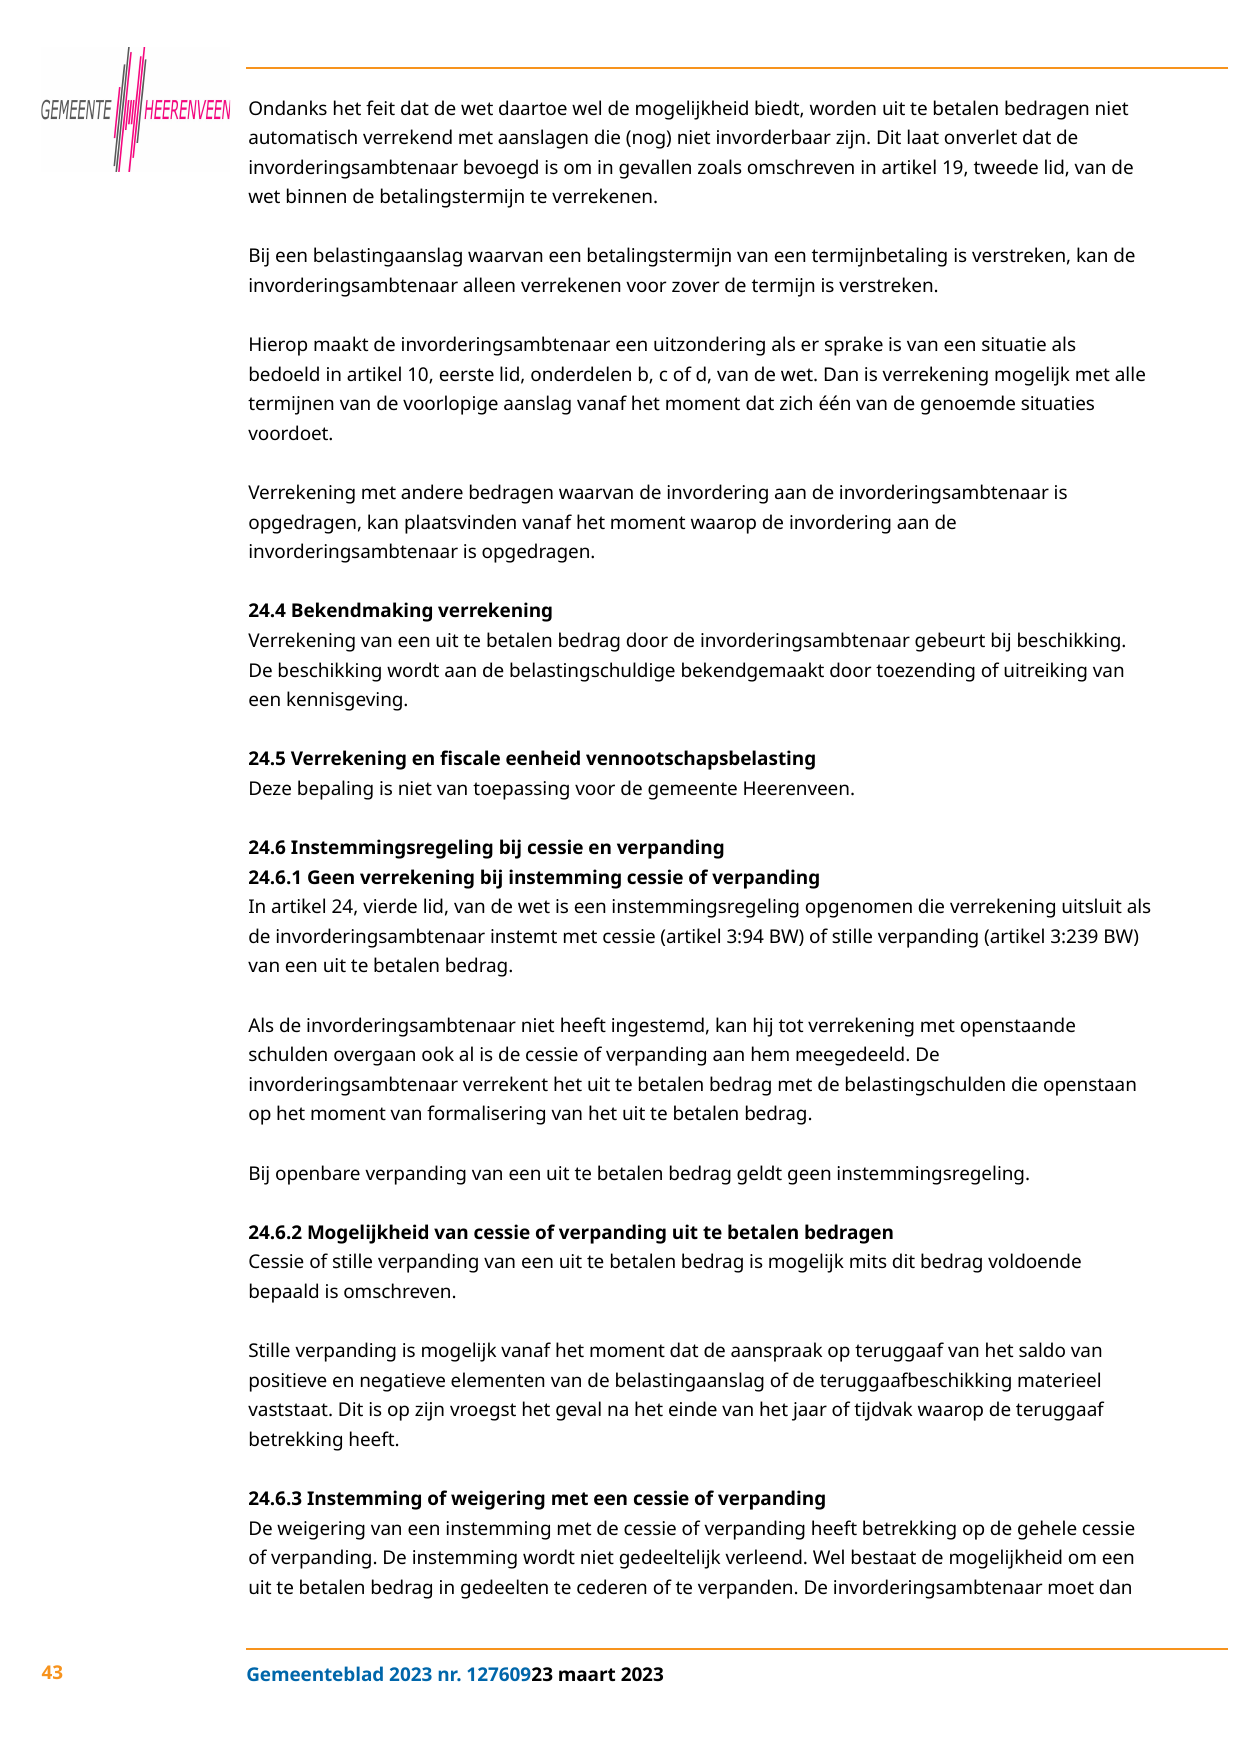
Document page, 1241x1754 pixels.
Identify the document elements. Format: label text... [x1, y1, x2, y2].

text Verrekening met andere bedragen waarvan de invordering aan de invorderingsambtenaar is opgedragen, kan plaatsvinden vanaf het moment waarop de invordering aan de invorderingsambtenaar is opgedragen. [248, 479, 1152, 564]
text 24.6.1 Geen verrekening bij instemming cessie of verpanding [248, 864, 1152, 890]
text De weigering van een instemming met de cessie of verpanding heeft betrekking op de gehele cessie of verpanding. De instemming wordt niet gedeeltelijk verleend. Wel bestaat de mogelijkheid om een uit te betalen bedrag in gedeelten te cederen of te verpanden. De invorderingsambtenaar moet dan [248, 1515, 1152, 1600]
text 24.4 Bekendmaking verrekening [248, 598, 1152, 623]
text Hierop maakt de invorderingsambtenaar een uitzondering als er sprake is van een situatie als bedoeld in artikel 10, eerste lid, onderdelen b, c of d, van de wet. Dan is verrekening mogelijk met alle termijnen van de voorlopige aanslag vanaf het moment dat zich één van de genoemde situaties voordoet. [248, 331, 1152, 446]
text Als de invorderingsambtenaar niet heeft ingestemd, kan hij tot verrekening met openstaande schulden overgaan ook al is de cessie of verpanding aan hem meegedeeld. De invorderingsambtenaar verrekent het uit te betalen bedrag met de belastingschulden die openstaan op het moment van formalisering van het uit te betalen bedrag. [248, 1012, 1152, 1126]
text 24.6.3 Instemming of weigering met een cessie of verpanding [248, 1485, 1152, 1511]
text 24.6.2 Mogelijkheid van cessie of verpanding uit te betalen bedragen [248, 1219, 1152, 1245]
text Bij openbare verpanding van een uit te betalen bedrag geldt geen instemmingsregeling. [248, 1160, 1152, 1186]
text Stille verpanding is mogelijk vanaf het moment dat de aanspraak op teruggaaf van het saldo van positieve en negatieve elementen van de belastingaanslag of de teruggaafbeschikking materieel vaststaat. Dit is op zijn vroegst het geval na het einde van het jaar of tijdvak waarop de teruggaaf betrekking heeft. [248, 1337, 1152, 1452]
text 24.5 Verrekening en fiscale eenheid vennootschapsbelasting [248, 746, 1152, 771]
text In artikel 24, vierde lid, van de wet is een instemmingsregeling opgenomen die verrekening uitsluit als de invorderingsambtenaar instemt met cessie (artikel 3:94 BW) of stille verpanding (artikel 3:239 BW) van een uit te betalen bedrag. [248, 893, 1152, 978]
picture [41, 47, 231, 172]
text Verrekening van een uit te betalen bedrag door de invorderingsambtenaar gebeurt bij beschikking. De beschikking wordt aan de belastingschuldige bekendgemaakt door toezending of uitreiking van een kennisgeving. [248, 627, 1152, 712]
text Cessie of stille verpanding van een uit te betalen bedrag is mogelijk mits dit bedrag voldoende bepaald is omschreven. [248, 1248, 1152, 1304]
text 24.6 Instemmingsregeling bij cessie en verpanding [248, 834, 1152, 860]
text Deze bepaling is niet van toepassing voor de gemeente Heerenveen. [248, 775, 1152, 801]
text Ondanks het feit dat de wet daartoe wel de mogelijkheid biedt, worden uit te betalen bedragen niet automatisch verrekend met aanslagen die (nog) niet invorderbaar zijn. Dit laat onverlet dat de invorderingsambtenaar bevoegd is om in gevallen zoals omschreven in artikel 19, tweede lid, van de wet binnen de betalingstermijn te verrekenen. [248, 95, 1152, 209]
text Bij een belastingaanslag waarvan een betalingstermijn van een termijnbetaling is verstreken, kan de invorderingsambtenaar alleen verrekenen voor zover de termijn is verstreken. [248, 243, 1152, 298]
